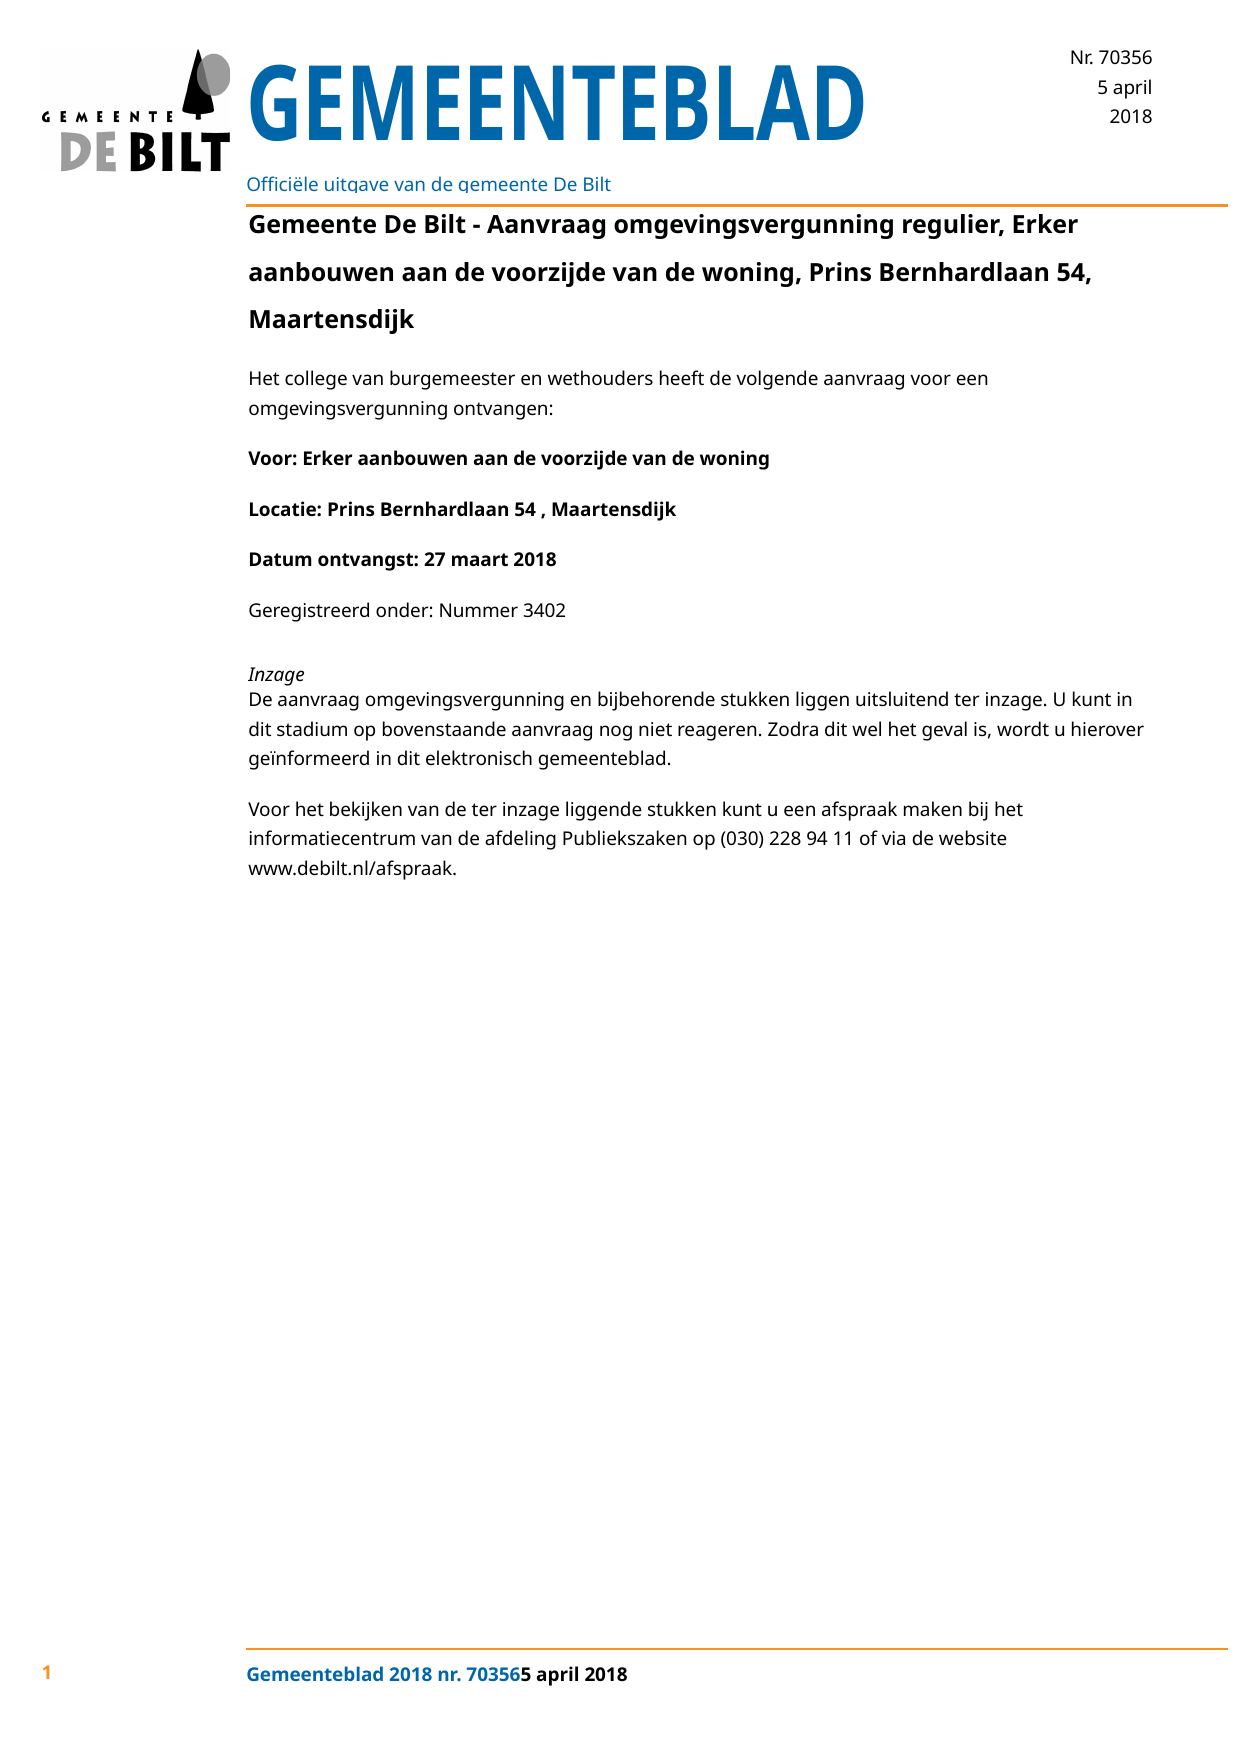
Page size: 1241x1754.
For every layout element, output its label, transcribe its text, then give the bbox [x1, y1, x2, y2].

text Datum ontvangst: 27 maart 2018 [248, 546, 1152, 572]
text Locatie: Prins Bernhardlaan 54 , Maartensdijk [248, 496, 1152, 522]
text Geregistreerd onder: Nummer 3402 [248, 597, 1152, 622]
picture [41, 47, 231, 172]
text Voor het bekijken van de ter inzage liggende stukken kunt u een afspraak maken bij het informatiecentrum van de afdeling Publiekszaken op (030) 228 94 11 of via de website www.debilt.nl/afspraak. [248, 796, 1152, 881]
text Inzage [248, 661, 1152, 686]
text Het college van burgemeester en wethouders heeft de volgende aanvraag voor een omgevingsvergunning ontvangen: [248, 366, 1152, 421]
text Voor: Erker aanbouwen aan de voorzijde van de woning [248, 446, 1152, 471]
text De aanvraag omgevingsvergunning en bijbehorende stukken liggen uitsluitend ter inzage. U kunt in dit stadium op bovenstaande aanvraag nog niet reageren. Zodra dit wel het geval is, wordt u hierover geïnformeerd in dit elektronisch gemeenteblad. [248, 686, 1152, 771]
text Gemeente De Bilt - Aanvraag omgevingsvergunning regulier, Erker aanbouwen aan de voorzijde van de woning, Prins Bernhardlaan 54, Maartensdijk [248, 207, 1152, 336]
